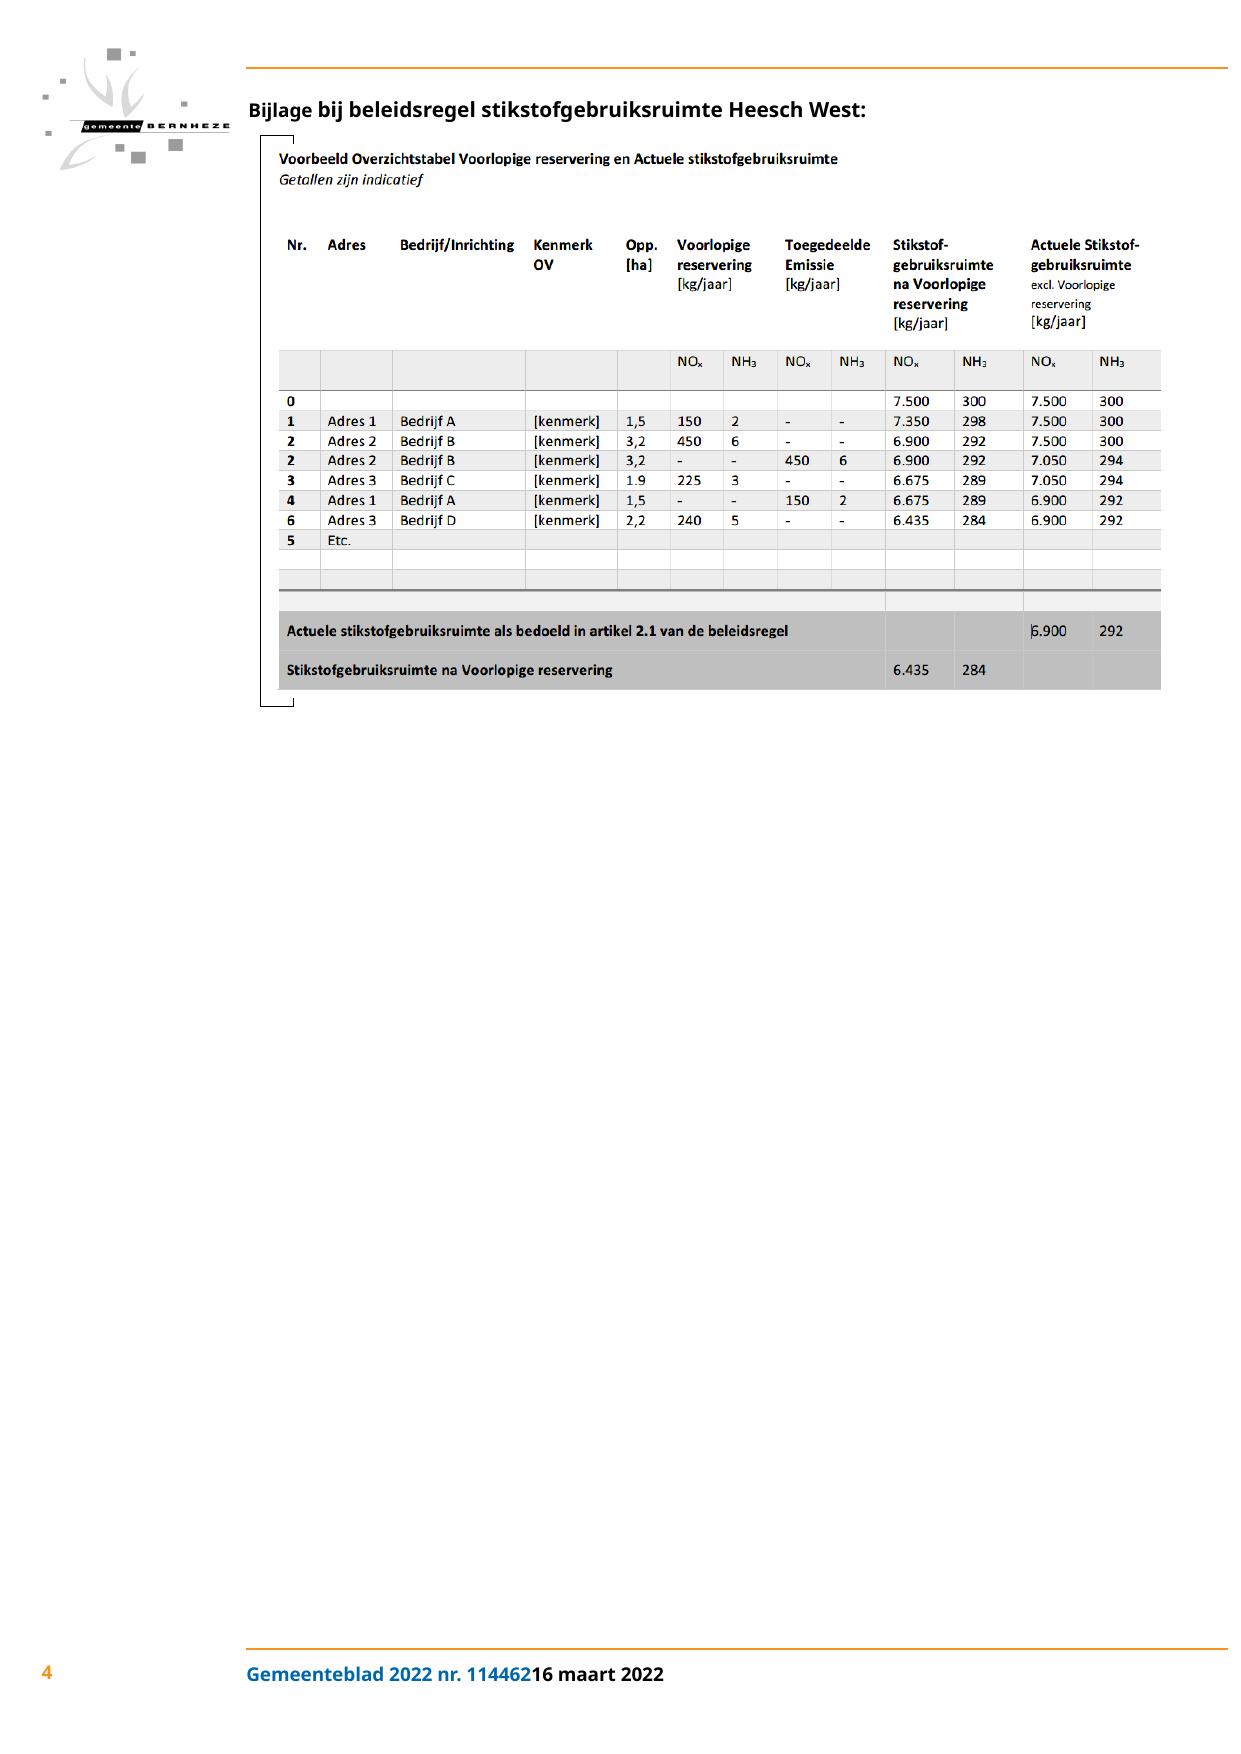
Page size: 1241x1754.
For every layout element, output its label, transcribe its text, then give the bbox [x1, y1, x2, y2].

text Bijlage bij beleidsregel stikstofgebruiksruimte Heesch West: [248, 95, 1152, 123]
picture [268, 144, 1173, 698]
picture [41, 47, 231, 172]
